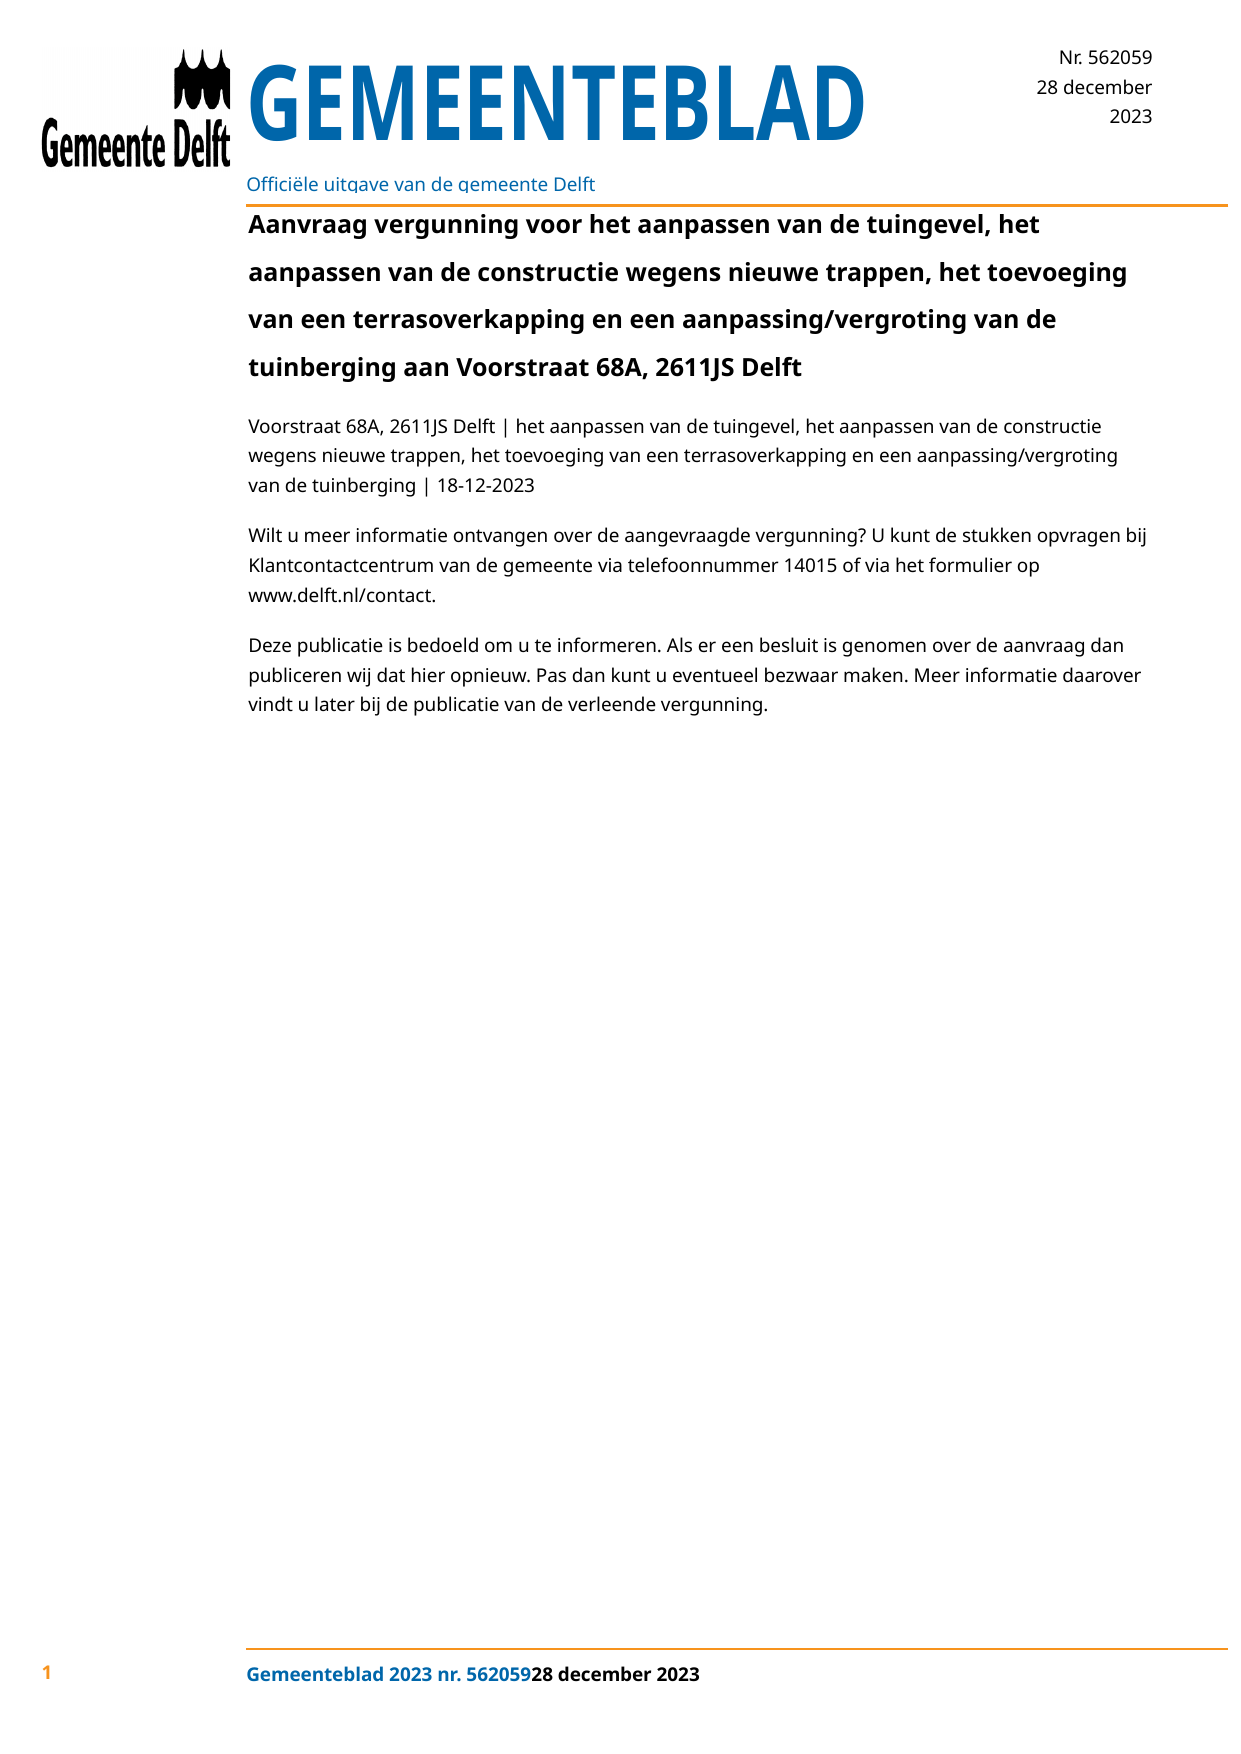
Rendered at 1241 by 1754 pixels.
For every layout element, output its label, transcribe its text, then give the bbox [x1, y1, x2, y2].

picture [41, 47, 231, 172]
text Aanvraag vergunning voor het aanpassen van de tuingevel, het aanpassen van de constructie wegens nieuwe trappen, het toevoeging van een terrasoverkapping en een aanpassing/vergroting van de tuinberging aan Voorstraat 68A, 2611JS Delft [248, 207, 1152, 384]
text Wilt u meer informatie ontvangen over de aangevraagde vergunning? U kunt de stukken opvragen bij Klantcontactcentrum van de gemeente via telefoonnummer 14015 of via het formulier op www.delft.nl/contact. [248, 523, 1152, 608]
text Voorstraat 68A, 2611JS Delft | het aanpassen van de tuingevel, het aanpassen van de constructie wegens nieuwe trappen, het toevoeging van een terrasoverkapping en een aanpassing/vergroting van de tuinberging | 18-12-2023 [248, 413, 1152, 498]
text Deze publicatie is bedoeld om u te informeren. Als er een besluit is genomen over de aanvraag dan publiceren wij dat hier opnieuw. Pas dan kunt u eventueel bezwaar maken. Meer informatie daarover vindt u later bij de publicatie van de verleende vergunning. [248, 632, 1152, 717]
